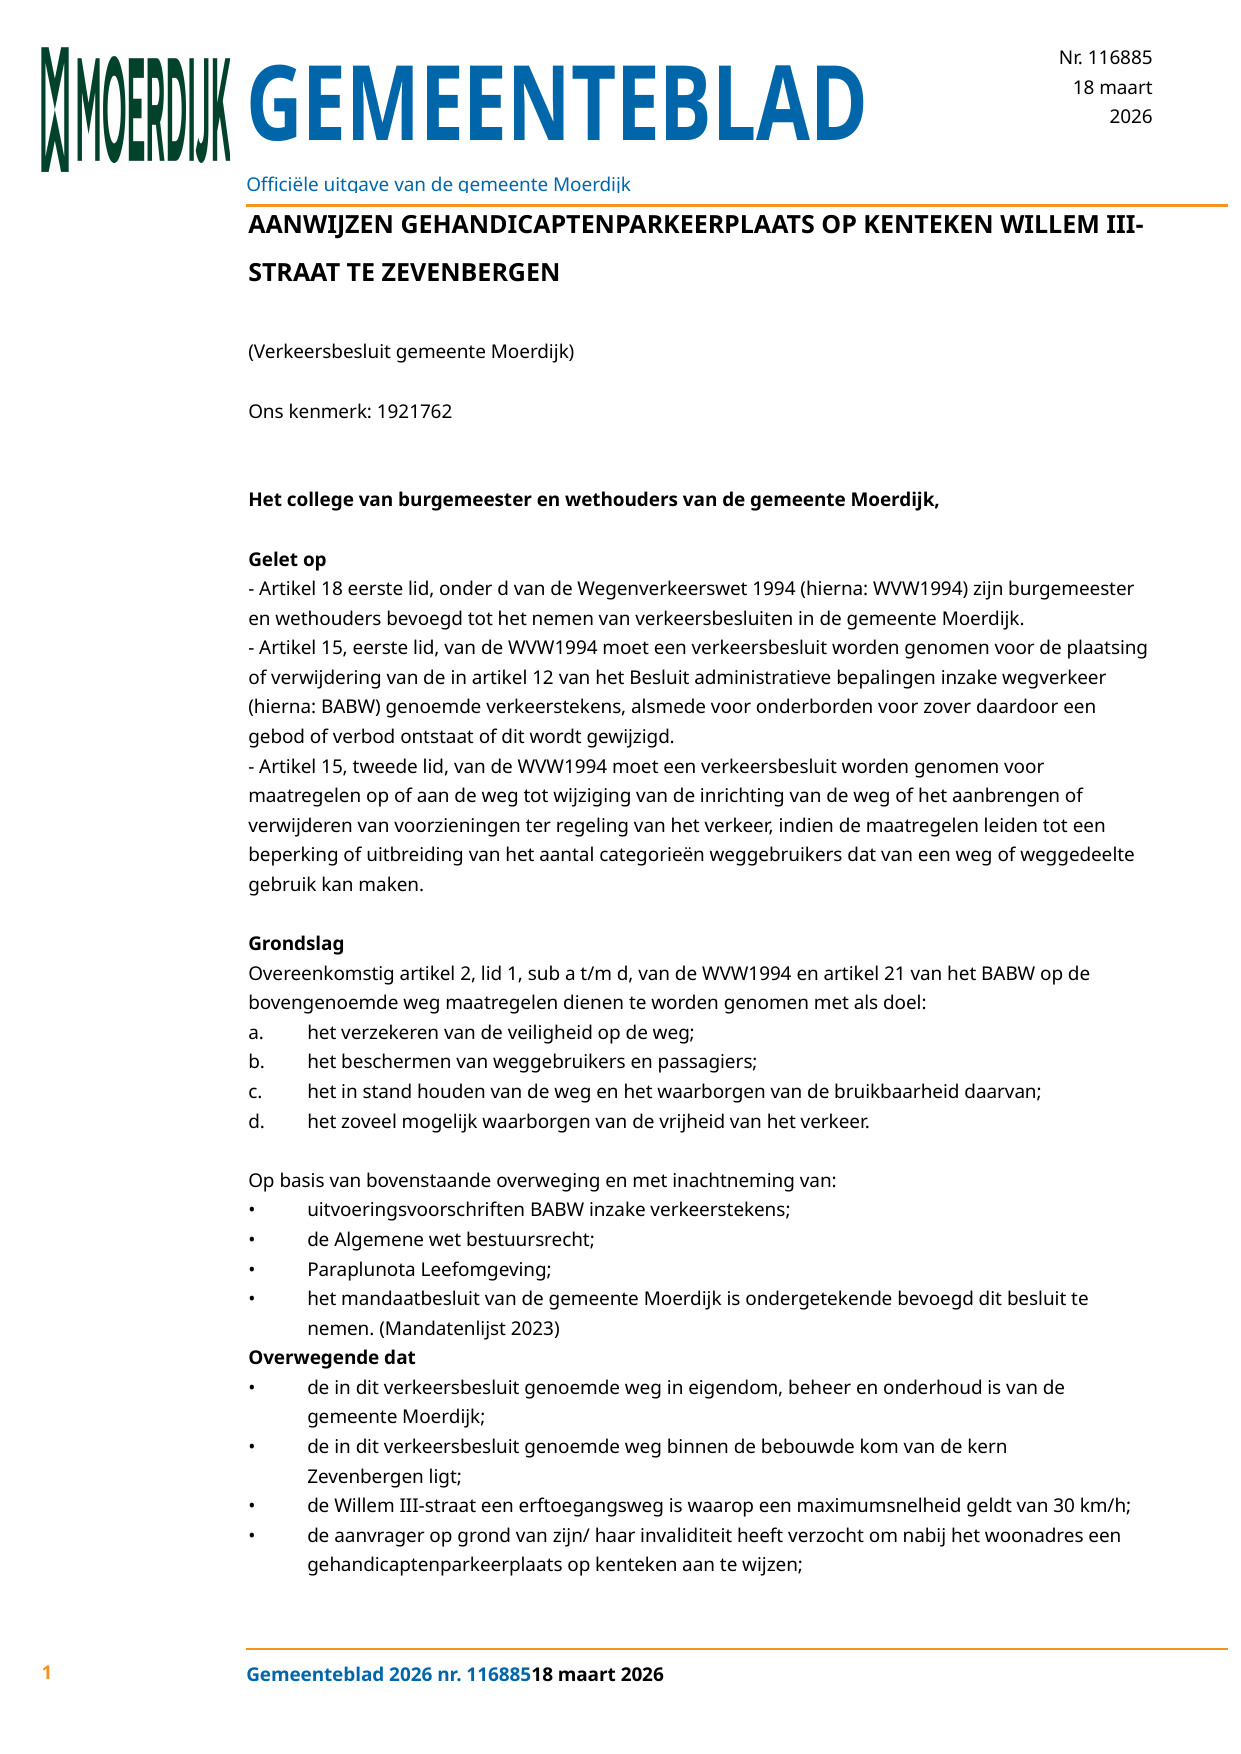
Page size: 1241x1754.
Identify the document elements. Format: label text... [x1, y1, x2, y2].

list de in dit verkeersbesluit genoemde weg binnen de bebouwde kom van de kern [248, 1433, 1152, 1459]
text Overwegende dat [248, 1344, 1152, 1370]
text - Artikel 18 eerste lid, onder d van de Wegenverkeerswet 1994 (hierna: WVW1994) zijn burgemeester en wethouders bevoegd tot het nemen van verkeersbesluiten in de gemeente Moerdijk. [248, 575, 1152, 631]
text Gelet op [248, 546, 1152, 571]
text Het college van burgemeester en wethouders van de gemeente Moerdijk, [248, 487, 1152, 512]
list uitvoeringsvoorschriften BABW inzake verkeerstekens; [248, 1197, 1152, 1222]
list het verzekeren van de veiligheid op de weg; [248, 1019, 1152, 1045]
text Overeenkomstig artikel 2, lid 1, sub a t/m d, van de WVW1994 en artikel 21 van het BABW op de bovengenoemde weg maatregelen dienen te worden genomen met als doel: [248, 960, 1152, 1015]
text - Artikel 15, tweede lid, van de WVW1994 moet een verkeersbesluit worden genomen voor maatregelen op of aan de weg tot wijziging van de inrichting van de weg of het aanbrengen of verwijderen van voorzieningen ter regeling van het verkeer, indien de maatregelen leiden tot een beperking of uitbreiding van het aantal categorieën weggebruikers dat van een weg of weggedeelte gebruik kan maken. [248, 753, 1152, 897]
text Op basis van bovenstaande overweging en met inachtneming van: [248, 1167, 1152, 1193]
list het mandaatbesluit van de gemeente Moerdijk is ondergetekende bevoegd dit besluit te nemen. (Mandatenlijst 2023) [248, 1285, 1152, 1341]
list het beschermen van weggebruikers en passagiers; [248, 1049, 1152, 1074]
list het in stand houden van de weg en het waarborgen van de bruikbaarheid daarvan; [248, 1078, 1152, 1104]
list Zevenbergen ligt; [248, 1463, 1152, 1488]
list de aanvrager op grond van zijn/ haar invaliditeit heeft verzocht om nabij het woonadres een gehandicaptenparkeerplaats op kenteken aan te wijzen; [248, 1522, 1152, 1577]
list de Willem III-straat een erftoegangsweg is waarop een maximumsnelheid geldt van 30 km/h; [248, 1492, 1152, 1518]
text - Artikel 15, eerste lid, van de WVW1994 moet een verkeersbesluit worden genomen voor de plaatsing of verwijdering van de in artikel 12 van het Besluit administratieve bepalingen inzake wegverkeer (hierna: BABW) genoemde verkeerstekens, alsmede voor onderborden voor zover daardoor een gebod of verbod ontstaat of dit wordt gewijzigd. [248, 634, 1152, 749]
text AANWIJZEN GEHANDICAPTENPARKEERPLAATS OP KENTEKEN WILLEM III-STRAAT TE ZEVENBERGEN [248, 207, 1152, 288]
picture [41, 47, 231, 172]
text Ons kenmerk: 1921762 [248, 398, 1152, 423]
list Paraplunota Leefomgeving; [248, 1256, 1152, 1281]
text Grondslag [248, 930, 1152, 956]
text (Verkeersbesluit gemeente Moerdijk) [248, 339, 1152, 364]
list de in dit verkeersbesluit genoemde weg in eigendom, beheer en onderhoud is van de gemeente Moerdijk; [248, 1374, 1152, 1429]
list de Algemene wet bestuursrecht; [248, 1226, 1152, 1252]
list het zoveel mogelijk waarborgen van de vrijheid van het verkeer. [248, 1108, 1152, 1133]
